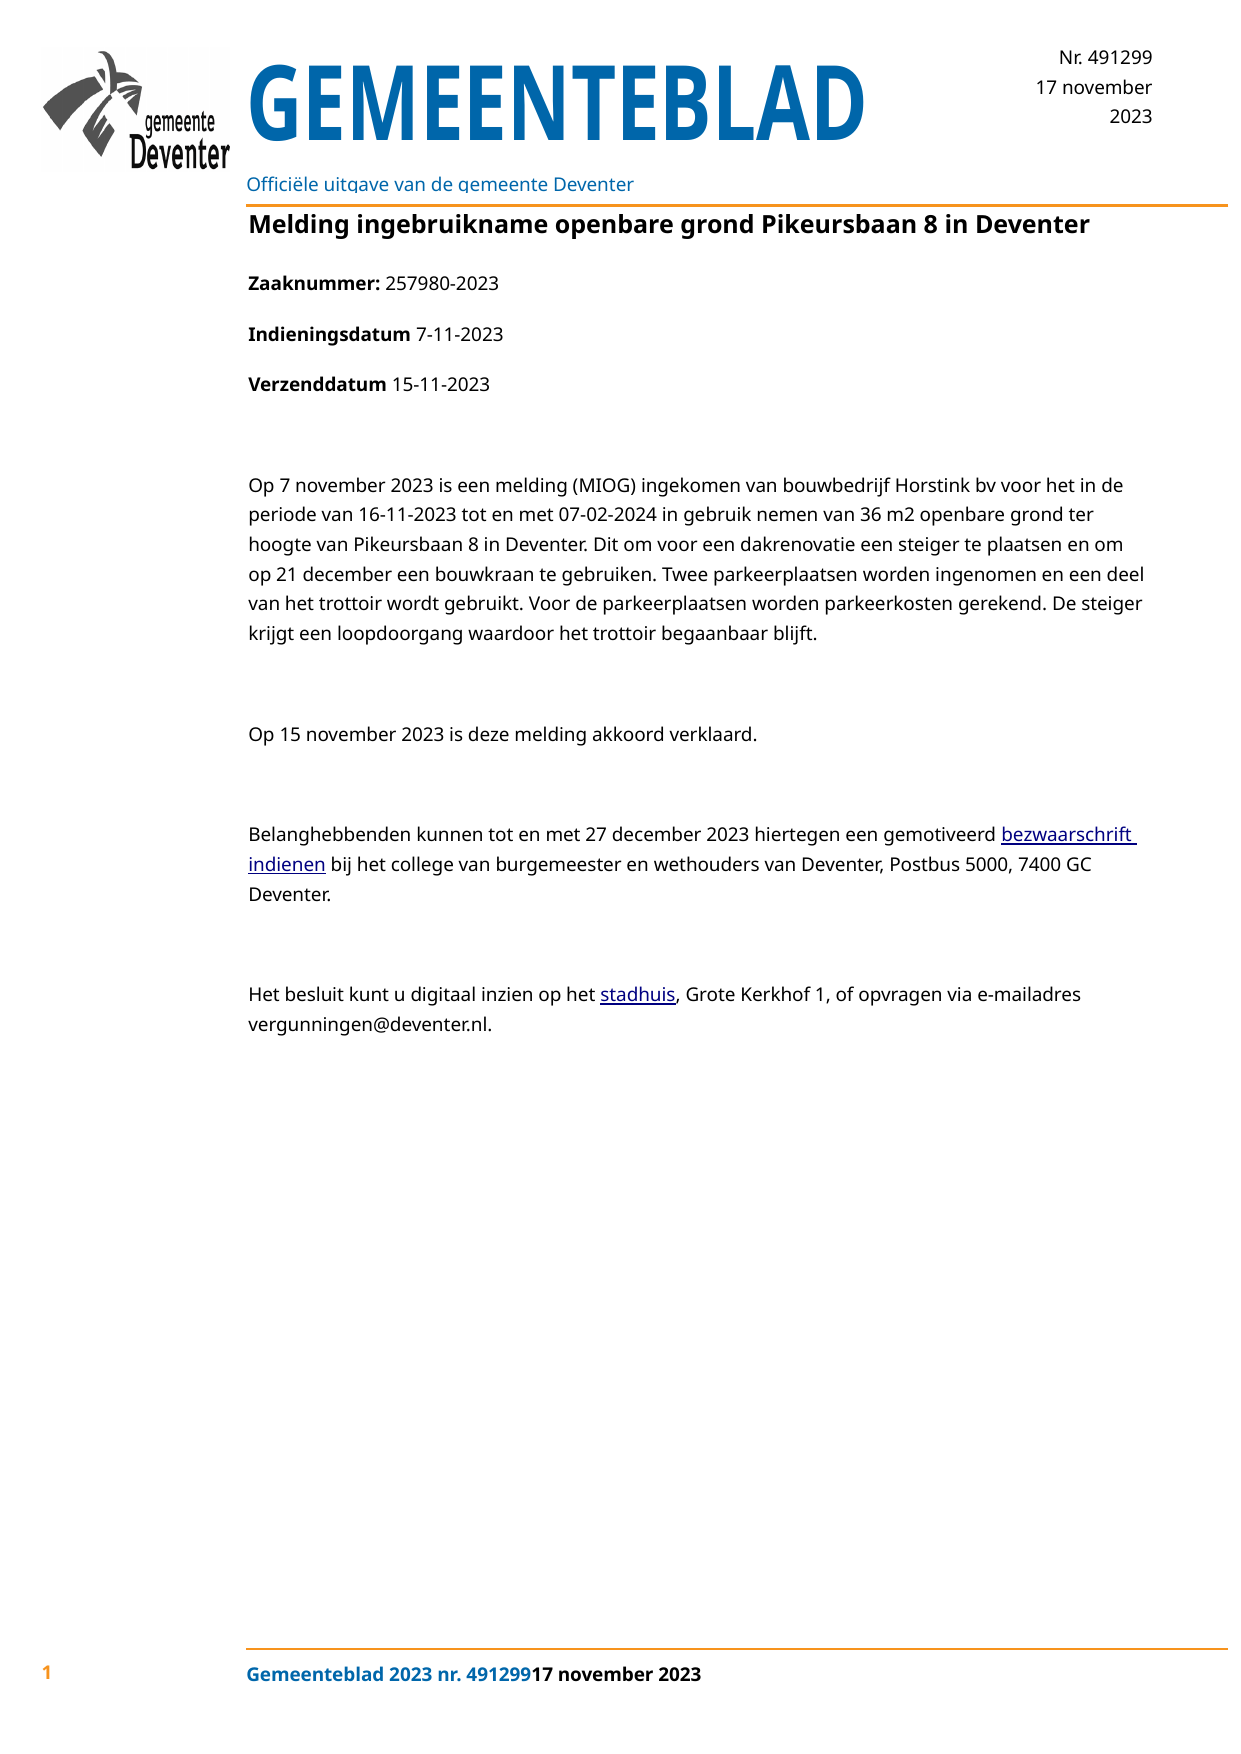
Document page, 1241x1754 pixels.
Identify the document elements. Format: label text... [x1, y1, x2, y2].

text Op 15 november 2023 is deze melding akkoord verklaard. [248, 721, 1152, 746]
text Zaaknummer: 257980-2023 [248, 270, 1152, 296]
text Melding ingebruikname openbare grond Pikeursbaan 8 in Deventer [248, 207, 1152, 241]
picture [41, 47, 231, 172]
text Het besluit kunt u digitaal inzien op het stadhuis, Grote Kerkhof 1, of opvragen via e-mailadres vergunningen@deventer.nl. [248, 982, 1152, 1037]
text Op 7 november 2023 is een melding (MIOG) ingekomen van bouwbedrijf Horstink bv voor het in de periode van 16-11-2023 tot en met 07-02-2024 in gebruik nemen van 36 m2 openbare grond ter hoogte van Pikeursbaan 8 in Deventer. Dit om voor een dakrenovatie een steiger te plaatsen en om op 21 december een bouwkraan te gebruiken. Twee parkeerplaatsen worden ingenomen en een deel van het trottoir wordt gebruikt. Voor de parkeerplaatsen worden parkeerkosten gerekend. De steiger krijgt een loopdoorgang waardoor het trottoir begaanbaar blijft. [248, 472, 1152, 646]
text Indieningsdatum 7-11-2023 [248, 321, 1152, 346]
text Verzenddatum 15-11-2023 [248, 371, 1152, 397]
text Belanghebbenden kunnen tot en met 27 december 2023 hiertegen een gemotiveerd bezwaarschrift indienen bij het college van burgemeester en wethouders van Deventer, Postbus 5000, 7400 GC Deventer. [248, 822, 1152, 906]
